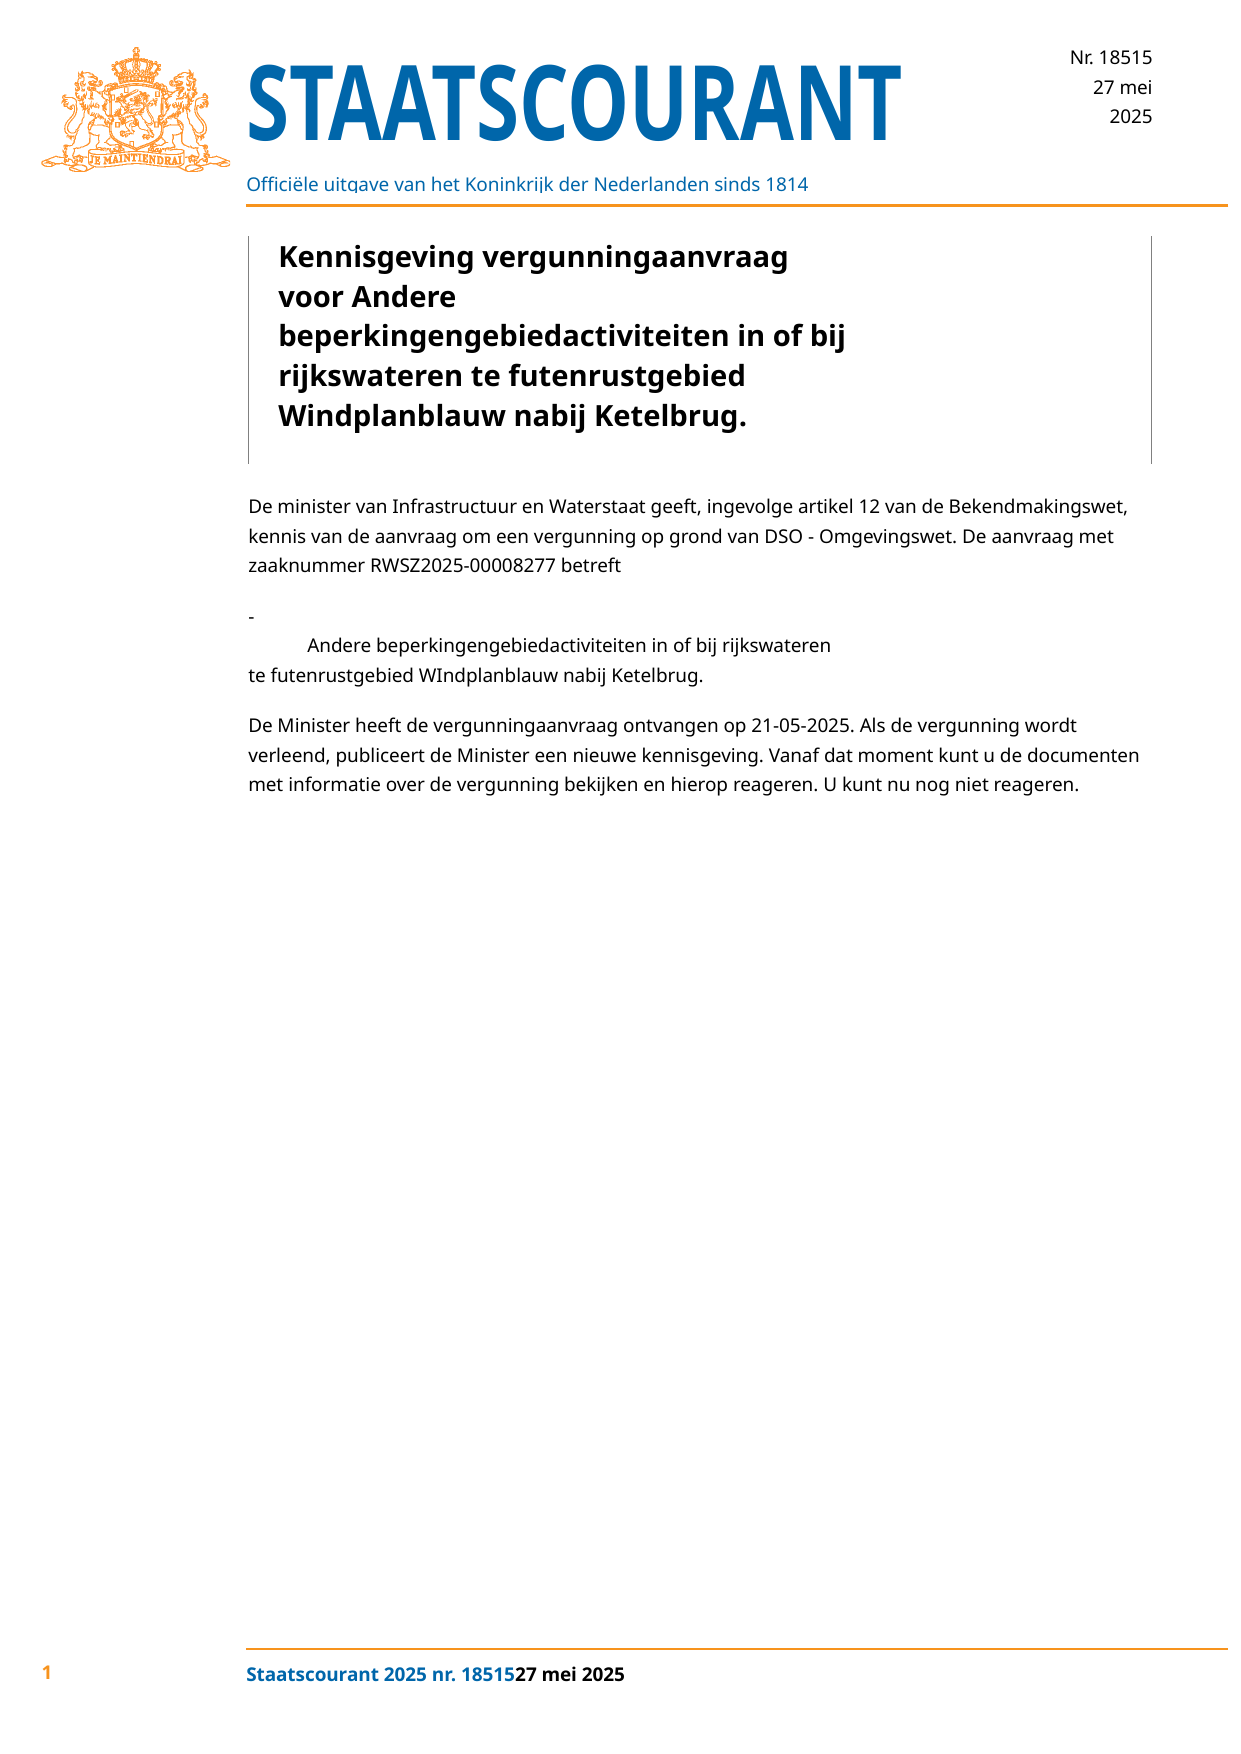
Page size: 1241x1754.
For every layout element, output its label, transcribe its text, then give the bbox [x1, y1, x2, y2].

picture [912, 236, 1090, 414]
table_header [850, 414, 1151, 464]
text De minister van Infrastructuur en Waterstaat geeft, ingevolge artikel 12 van de Bekendmakingswet, kennis van de aanvraag om een vergunning op grond van DSO - Omgevingswet. De aanvraag met zaaknummer RWSZ2025-00008277 betreft [248, 493, 1152, 578]
text te futenrustgebied WIndplanblauw nabij Ketelbrug. [248, 662, 1152, 688]
table_header [850, 236, 912, 413]
text De Minister heeft de vergunningaanvraag ontvangen op 21-05-2025. Als de vergunning wordt verleend, publiceert de Minister een nieuwe kennisgeving. Vanaf dat moment kunt u de documenten met informatie over de vergunning bekijken en hierop reageren. U kunt nu nog niet reageren. [248, 712, 1152, 797]
picture [41, 47, 231, 172]
table_header Kennisgeving vergunningaanvraag voor Andere beperkingengebiedactiviteiten in of bij rijkswateren te futenrustgebied Windplanblauw nabij Ketelbrug. [249, 236, 850, 464]
list Andere beperkingengebiedactiviteiten in of bij rijkswateren [248, 632, 1152, 658]
table_header [1090, 236, 1151, 413]
